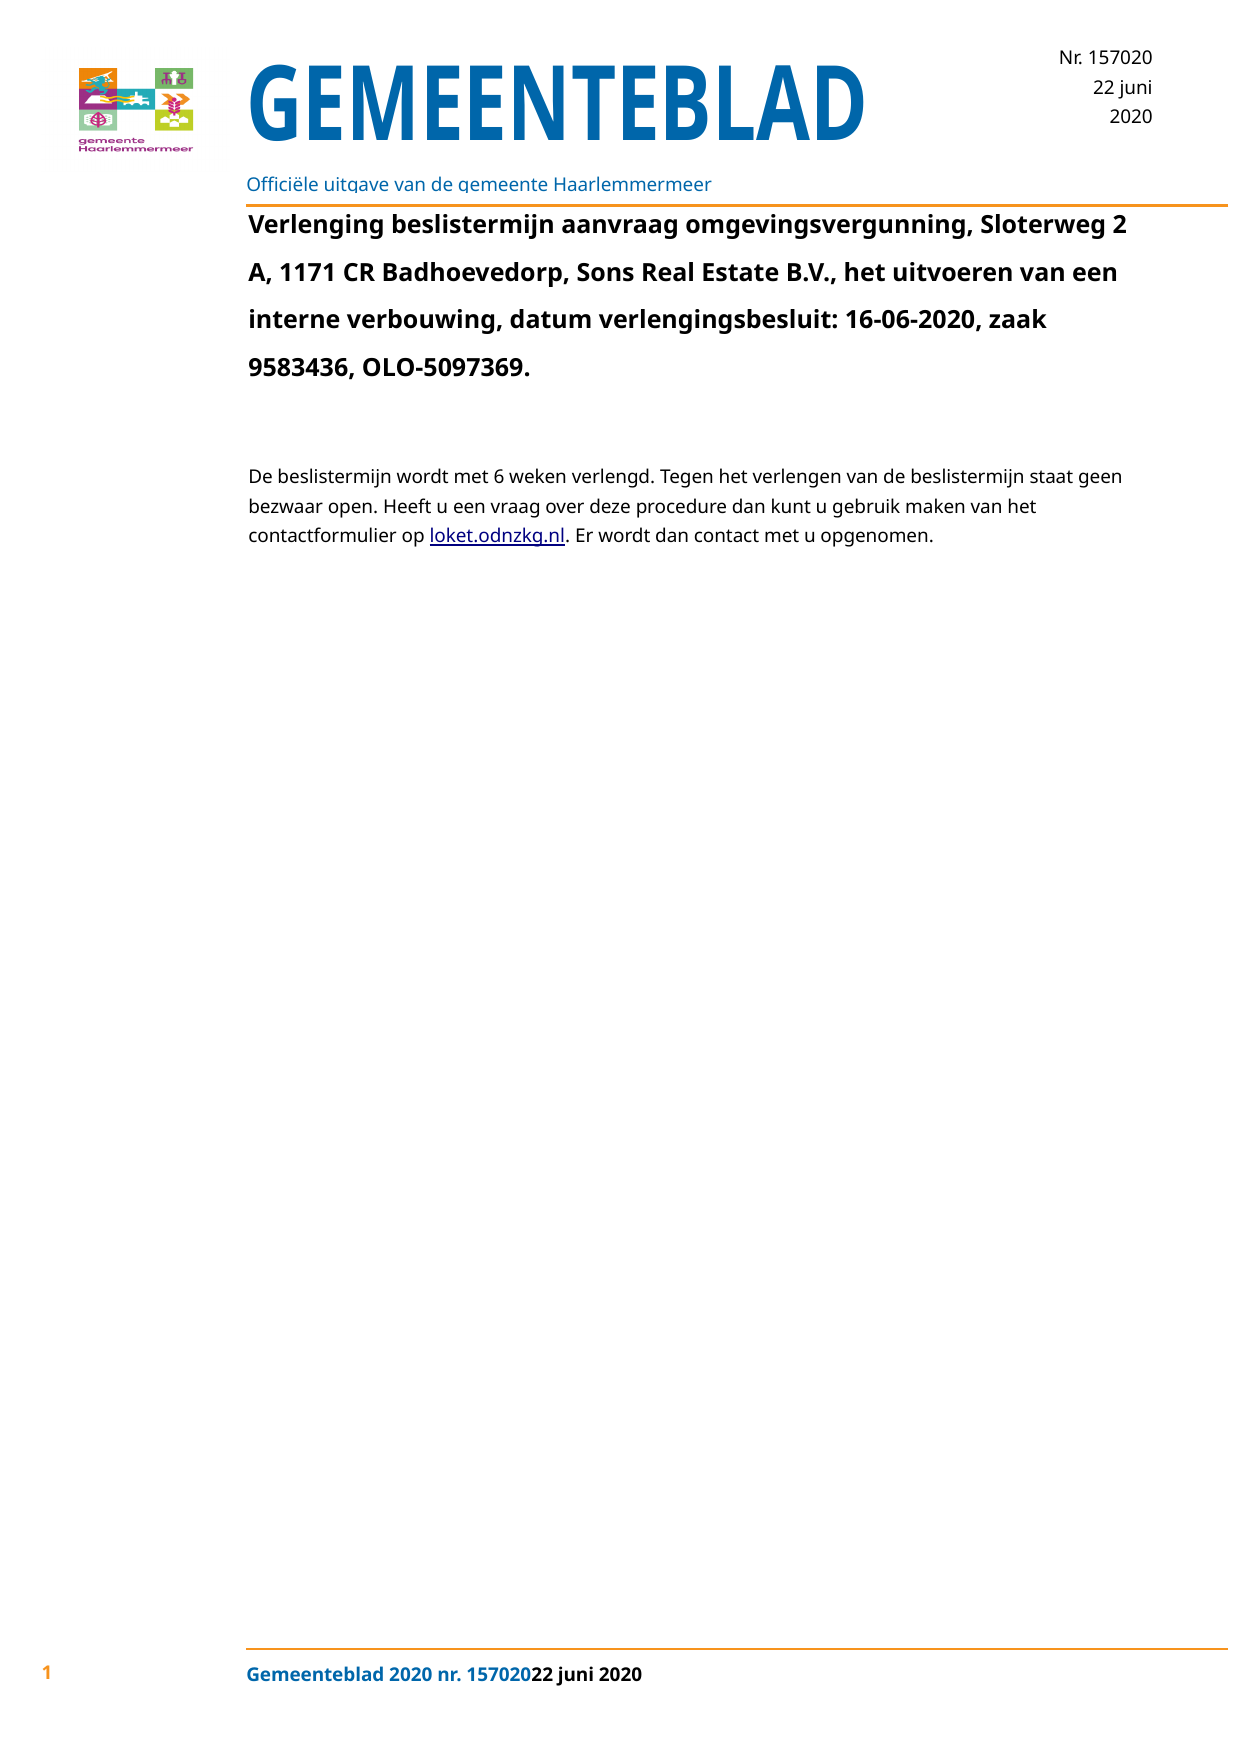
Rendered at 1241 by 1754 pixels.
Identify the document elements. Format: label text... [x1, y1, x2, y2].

text De beslistermijn wordt met 6 weken verlengd. Tegen het verlengen van de beslistermijn staat geen bezwaar open. Heeft u een vraag over deze procedure dan kunt u gebruik maken van het contactformulier op loket.odnzkg.nl. Er wordt dan contact met u opgenomen. [248, 463, 1152, 548]
picture [41, 47, 231, 172]
text Verlenging beslistermijn aanvraag omgevingsvergunning, Sloterweg 2 A, 1171 CR Badhoevedorp, Sons Real Estate B.V., het uitvoeren van een interne verbouwing, datum verlengingsbesluit: 16-06-2020, zaak 9583436, OLO-5097369. [248, 207, 1152, 384]
